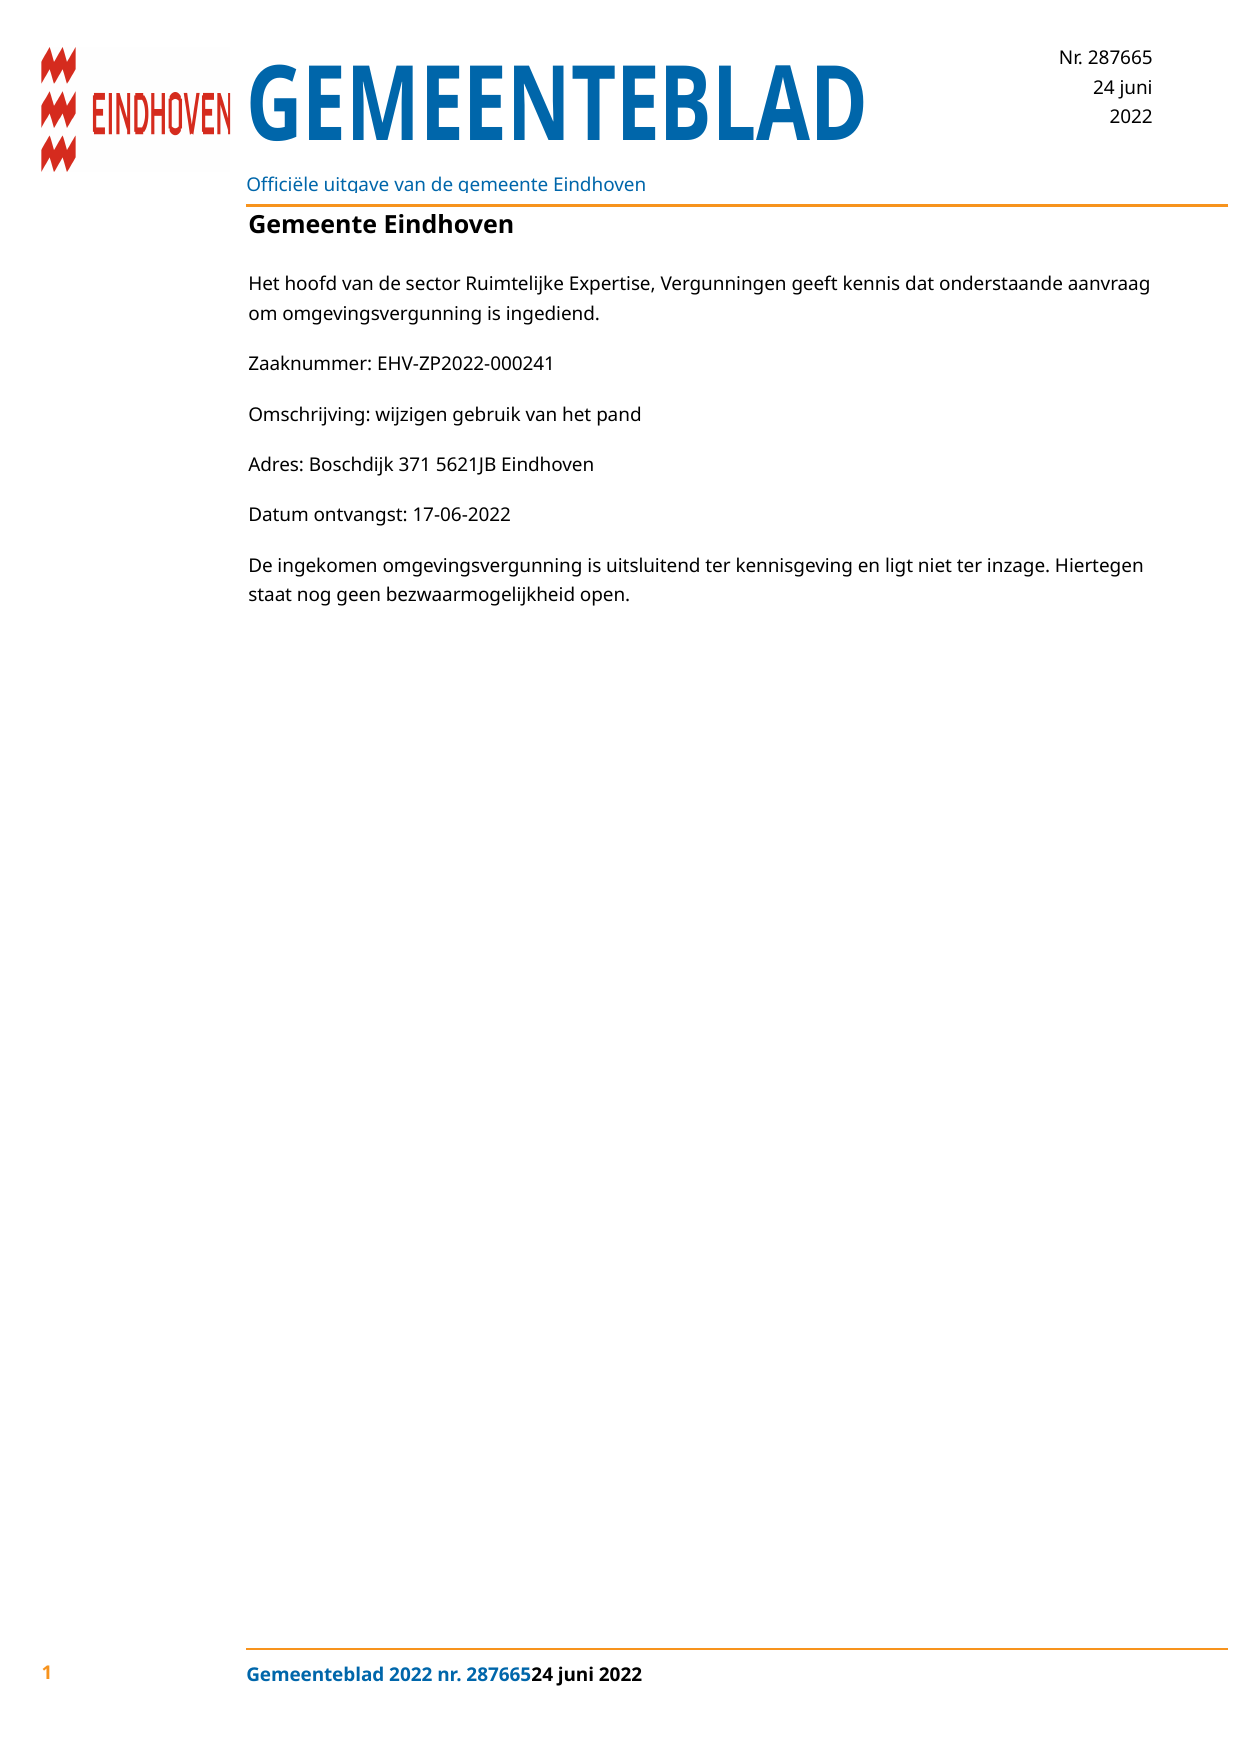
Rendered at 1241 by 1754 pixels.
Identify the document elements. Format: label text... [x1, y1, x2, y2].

text Datum ontvangst: 17-06-2022 [248, 502, 1152, 527]
text Het hoofd van de sector Ruimtelijke Expertise, Vergunningen geeft kennis dat onderstaande aanvraag om omgevingsvergunning is ingediend. [248, 270, 1152, 326]
text Adres: Boschdijk 371 5621JB Eindhoven [248, 451, 1152, 477]
text Gemeente Eindhoven [248, 207, 1152, 241]
text Omschrijving: wijzigen gebruik van het pand [248, 401, 1152, 426]
text De ingekomen omgevingsvergunning is uitsluitend ter kennisgeving en ligt niet ter inzage. Hiertegen staat nog geen bezwaarmogelijkheid open. [248, 552, 1152, 607]
picture [41, 47, 231, 172]
text Zaaknummer: EHV-ZP2022-000241 [248, 350, 1152, 376]
